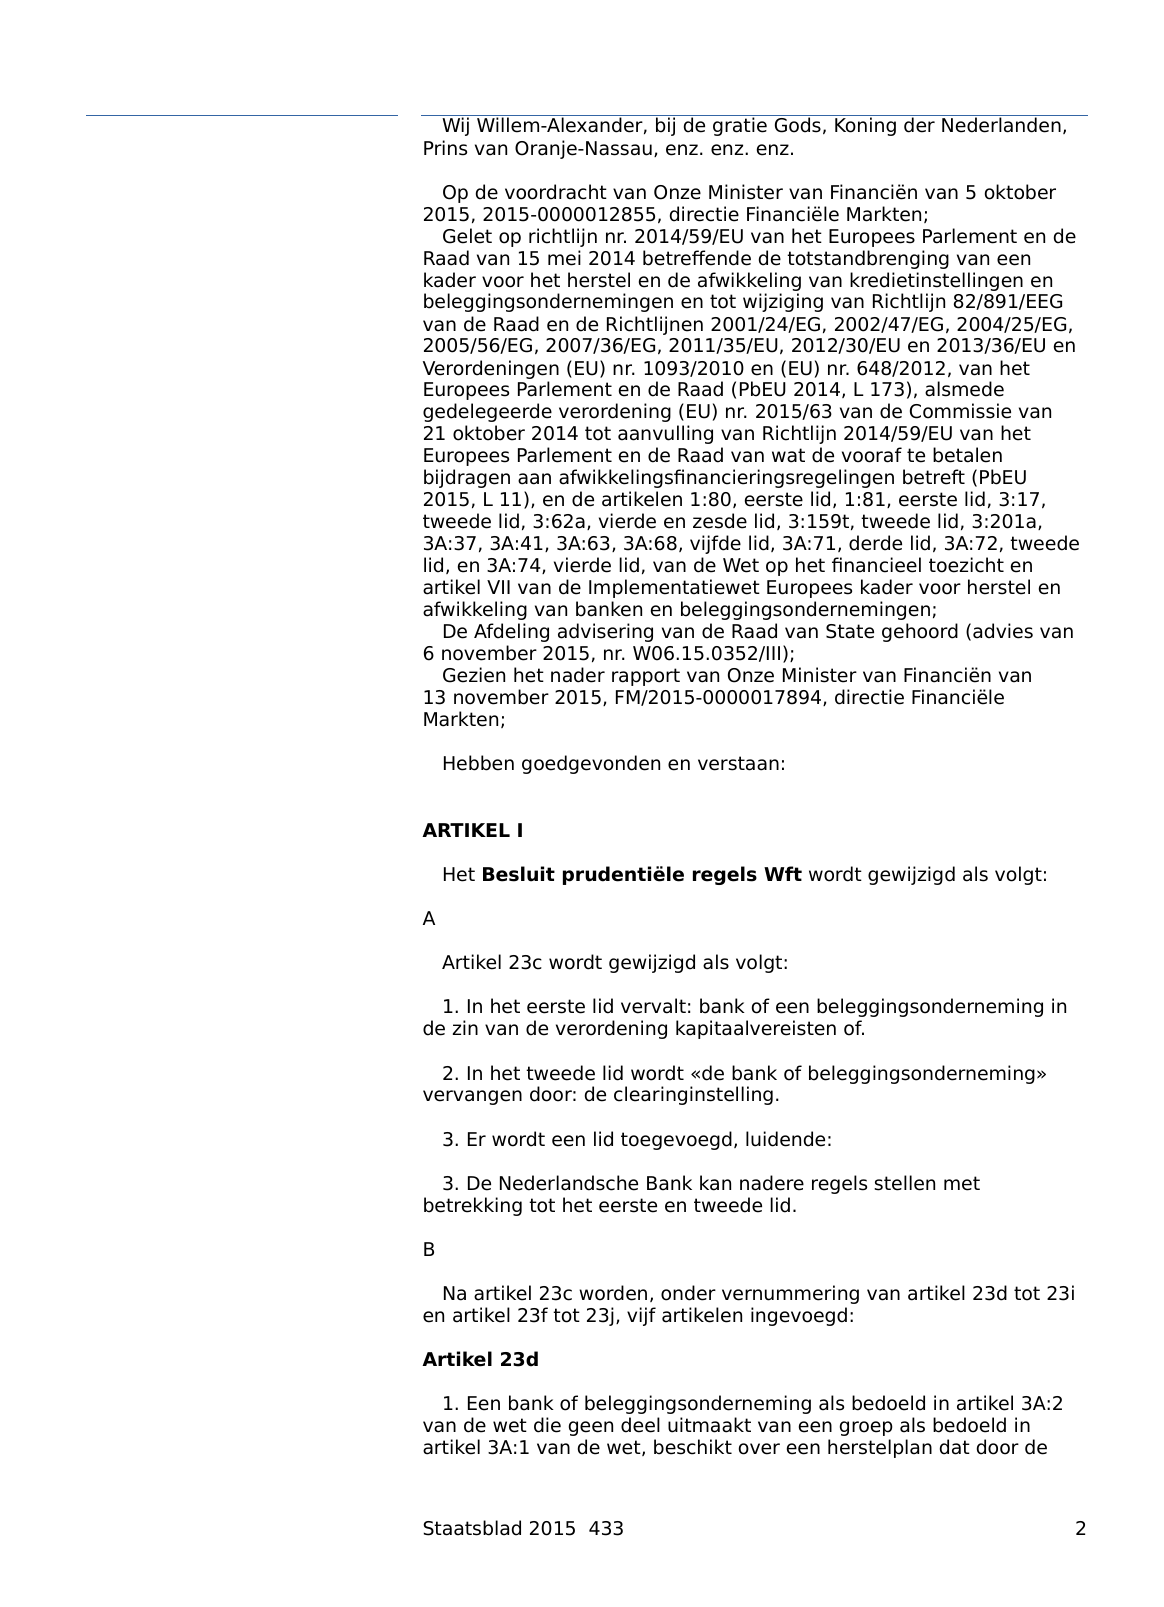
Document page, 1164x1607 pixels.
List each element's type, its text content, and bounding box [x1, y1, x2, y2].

text B [422, 1239, 1087, 1261]
text Hebben goedgevonden en verstaan: [422, 753, 1087, 775]
text 1. In het eerste lid vervalt: bank of een beleggingsonderneming in de zin van de verordening kapitaalvereisten of. [422, 996, 1087, 1040]
text 3. Er wordt een lid toegevoegd, luidende: [422, 1128, 1087, 1151]
text Artikel 23c wordt gewijzigd als volgt: [422, 952, 1087, 974]
text 1. Een bank of beleggingsonderneming als bedoeld in artikel 3A:2 van de wet die geen deel uitmaakt van een groep als bedoeld in artikel 3A:1 van de wet, beschikt over een herstelplan dat door de [422, 1393, 1087, 1459]
subtitle Artikel 23d [422, 1349, 1087, 1371]
text Op de voordracht van Onze Minister van Financiën van 5 oktober 2015, 2015-0000012855, directie Financiële Markten; [422, 182, 1087, 226]
text 3. De Nederlandsche Bank kan nadere regels stellen met betrekking tot het eerste en tweede lid. [422, 1173, 1087, 1217]
text A [422, 908, 1087, 930]
text [422, 100, 1087, 115]
text Na artikel 23c worden, onder vernummering van artikel 23d tot 23i en artikel 23f tot 23j, vijf artikelen ingevoegd: [422, 1283, 1087, 1327]
text Wij Willem-Alexander, bij de gratie Gods, Koning der Nederlanden, Prins van Oranje-Nassau, enz. enz. enz. [422, 116, 1087, 159]
text De Afdeling advisering van de Raad van State gehoord (advies van 6 november 2015, nr. W06.15.0352/III); [422, 621, 1087, 665]
text Gelet op richtlijn nr. 2014/59/EU van het Europees Parlement en de Raad van 15 mei 2014 betreffende de totstandbrenging van een kader voor het herstel en de afwikkeling van kredietinstellingen en beleggingsondernemingen en tot wijziging van Richtlijn 82/891/EEG van de Raad en de Richtlijnen 2001/24/EG, 2002/47/EG, 2004/25/EG, 2005/56/EG, 2007/36/EG, 2011/35/EU, 2012/30/EU en 2013/36/EU en Verordeningen (EU) nr. 1093/2010 en (EU) nr. 648/2012, van het Europees Parlement en de Raad (PbEU 2014, L 173), alsmede gedelegeerde verordening (EU) nr. 2015/63 van de Commissie van 21 oktober 2014 tot aanvulling van Richtlijn 2014/59/EU van het Europees Parlement en de Raad van wat de vooraf te betalen bijdragen aan afwikkelingsfinancieringsregelingen betreft (PbEU 2015, L 11), en de artikelen 1:80, eerste lid, 1:81, eerste lid, 3:17, tweede lid, 3:62a, vierde en zesde lid, 3:159t, tweede lid, 3:201a, 3A:37, 3A:41, 3A:63, 3A:68, vijfde lid, 3A:71, derde lid, 3A:72, tweede lid, en 3A:74, vierde lid, van de Wet op het financieel toezicht en artikel VII van de Implementatiewet Europees kader voor herstel en afwikkeling van banken en beleggingsondernemingen; [422, 226, 1087, 621]
text Gezien het nader rapport van Onze Minister van Financiën van 13 november 2015, FM/2015-0000017894, directie Financiële Markten; [422, 665, 1087, 731]
text 2. In het tweede lid wordt «de bank of beleggingsonderneming» vervangen door: de clearinginstelling. [422, 1062, 1087, 1106]
subtitle ARTIKEL I [422, 819, 1087, 842]
text Het Besluit prudentiële regels Wft wordt gewijzigd als volgt: [422, 864, 1087, 886]
